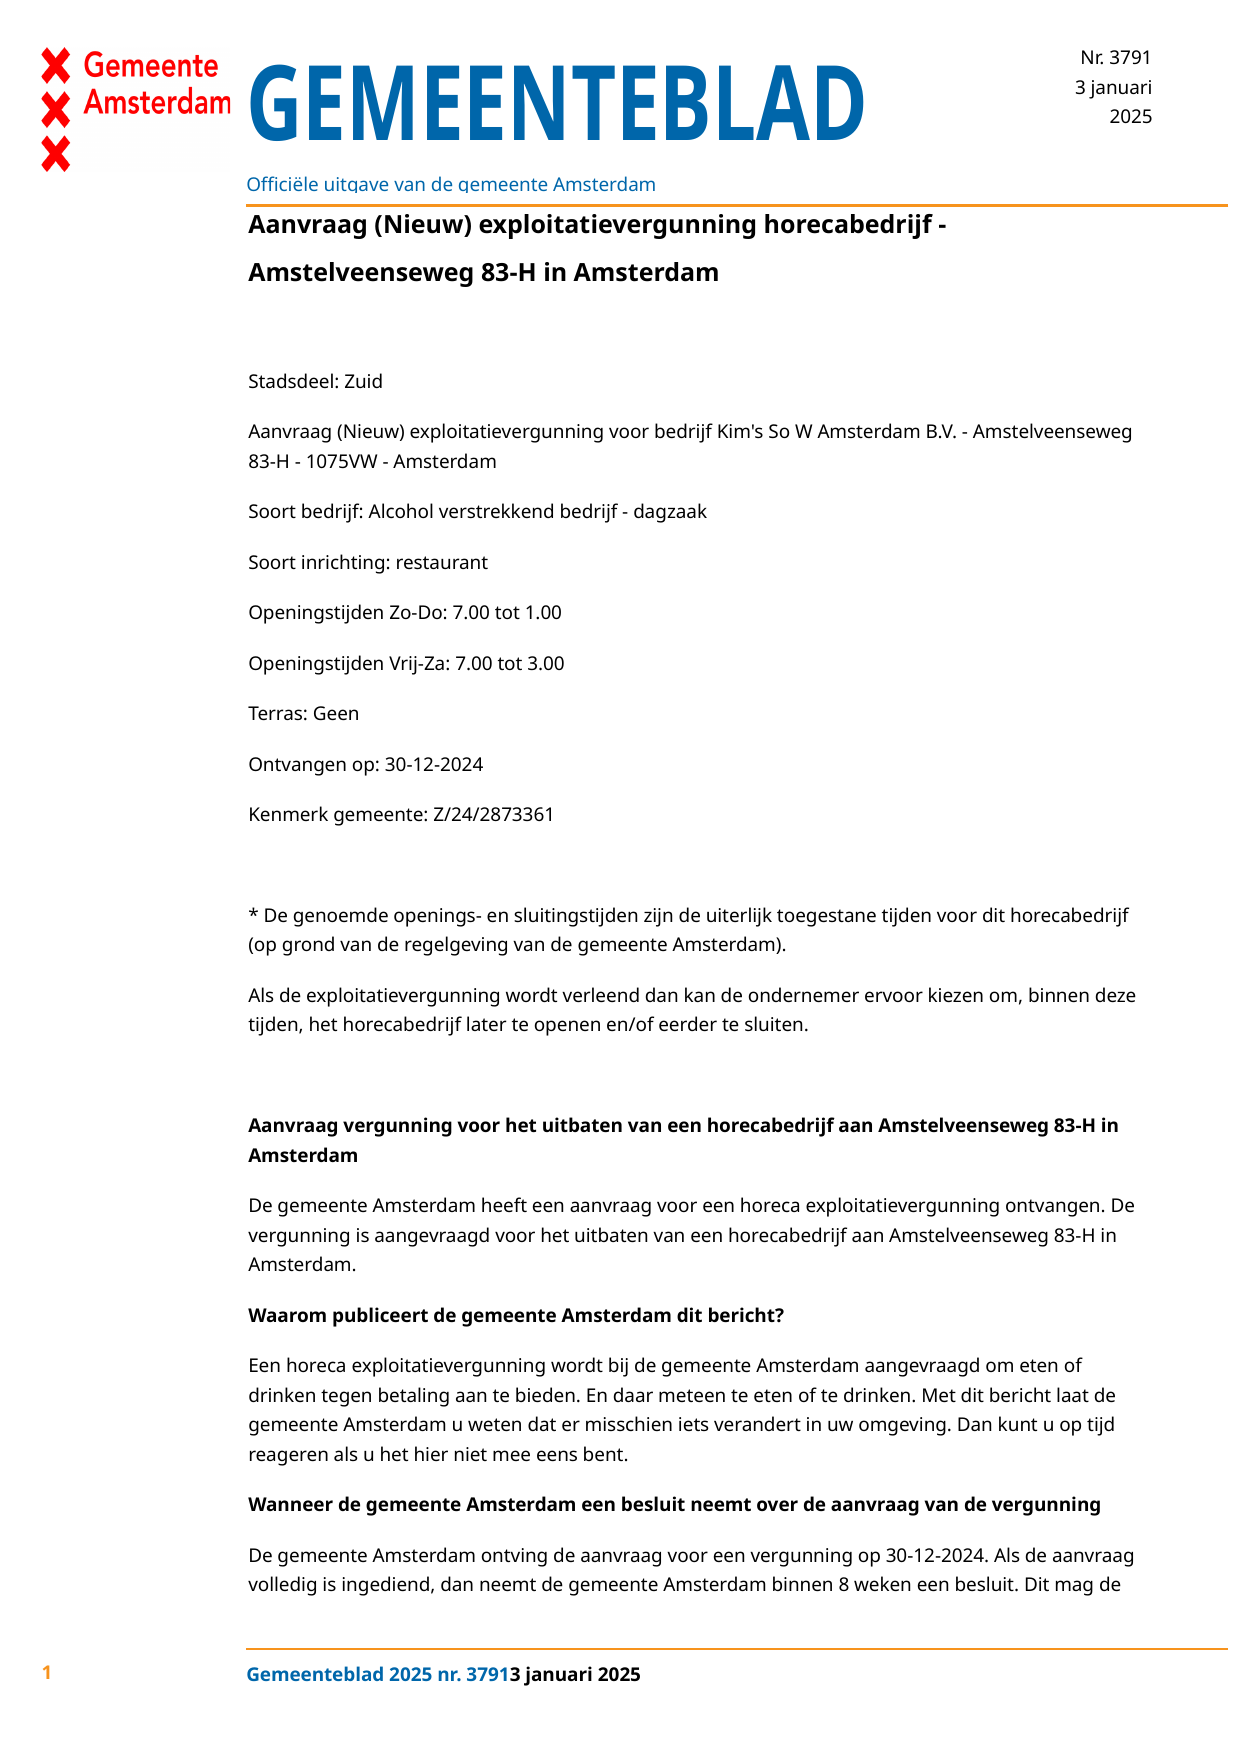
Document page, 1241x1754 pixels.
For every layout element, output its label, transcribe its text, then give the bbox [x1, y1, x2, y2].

text Als de exploitatievergunning wordt verleend dan kan de ondernemer ervoor kiezen om, binnen deze tijden, het horecabedrijf later te openen en/of eerder te sluiten. [248, 982, 1152, 1037]
text Openingstijden Vrij-Za: 7.00 tot 3.00 [248, 650, 1152, 676]
picture [41, 47, 231, 172]
text Aanvraag vergunning voor het uitbaten van een horecabedrijf aan Amstelveenseweg 83-H in Amsterdam [248, 1112, 1152, 1168]
text Openingstijden Zo-Do: 7.00 tot 1.00 [248, 599, 1152, 625]
text Ontvangen op: 30-12-2024 [248, 751, 1152, 777]
text De gemeente Amsterdam heeft een aanvraag voor een horeca exploitatievergunning ontvangen. De vergunning is aangevraagd voor het uitbaten van een horecabedrijf aan Amstelveenseweg 83-H in Amsterdam. [248, 1192, 1152, 1277]
text Wanneer de gemeente Amsterdam een besluit neemt over de aanvraag van de vergunning [248, 1492, 1152, 1517]
text Aanvraag (Nieuw) exploitatievergunning horecabedrijf - Amstelveenseweg 83-H in Amsterdam [248, 207, 1152, 288]
text Stadsdeel: Zuid [248, 368, 1152, 394]
text De gemeente Amsterdam ontving de aanvraag voor een vergunning op 30-12-2024. Als de aanvraag volledig is ingediend, dan neemt de gemeente Amsterdam binnen 8 weken een besluit. Dit mag de [248, 1542, 1152, 1597]
text * De genoemde openings- en sluitingstijden zijn de uiterlijk toegestane tijden voor dit horecabedrijf (op grond van de regelgeving van de gemeente Amsterdam). [248, 902, 1152, 957]
text Aanvraag (Nieuw) exploitatievergunning voor bedrijf Kim's So W Amsterdam B.V. - Amstelveenseweg 83-H - 1075VW - Amsterdam [248, 419, 1152, 474]
text Terras: Geen [248, 700, 1152, 726]
text Kenmerk gemeente: Z/24/2873361 [248, 801, 1152, 827]
text Soort bedrijf: Alcohol verstrekkend bedrijf - dagzaak [248, 499, 1152, 524]
text Waarom publiceert de gemeente Amsterdam dit bericht? [248, 1302, 1152, 1328]
text Soort inrichting: restaurant [248, 549, 1152, 575]
text Een horeca exploitatievergunning wordt bij de gemeente Amsterdam aangevraagd om eten of drinken tegen betaling aan te bieden. En daar meteen te eten of te drinken. Met dit bericht laat de gemeente Amsterdam u weten dat er misschien iets verandert in uw omgeving. Dan kunt u op tijd reageren als u het hier niet mee eens bent. [248, 1352, 1152, 1467]
